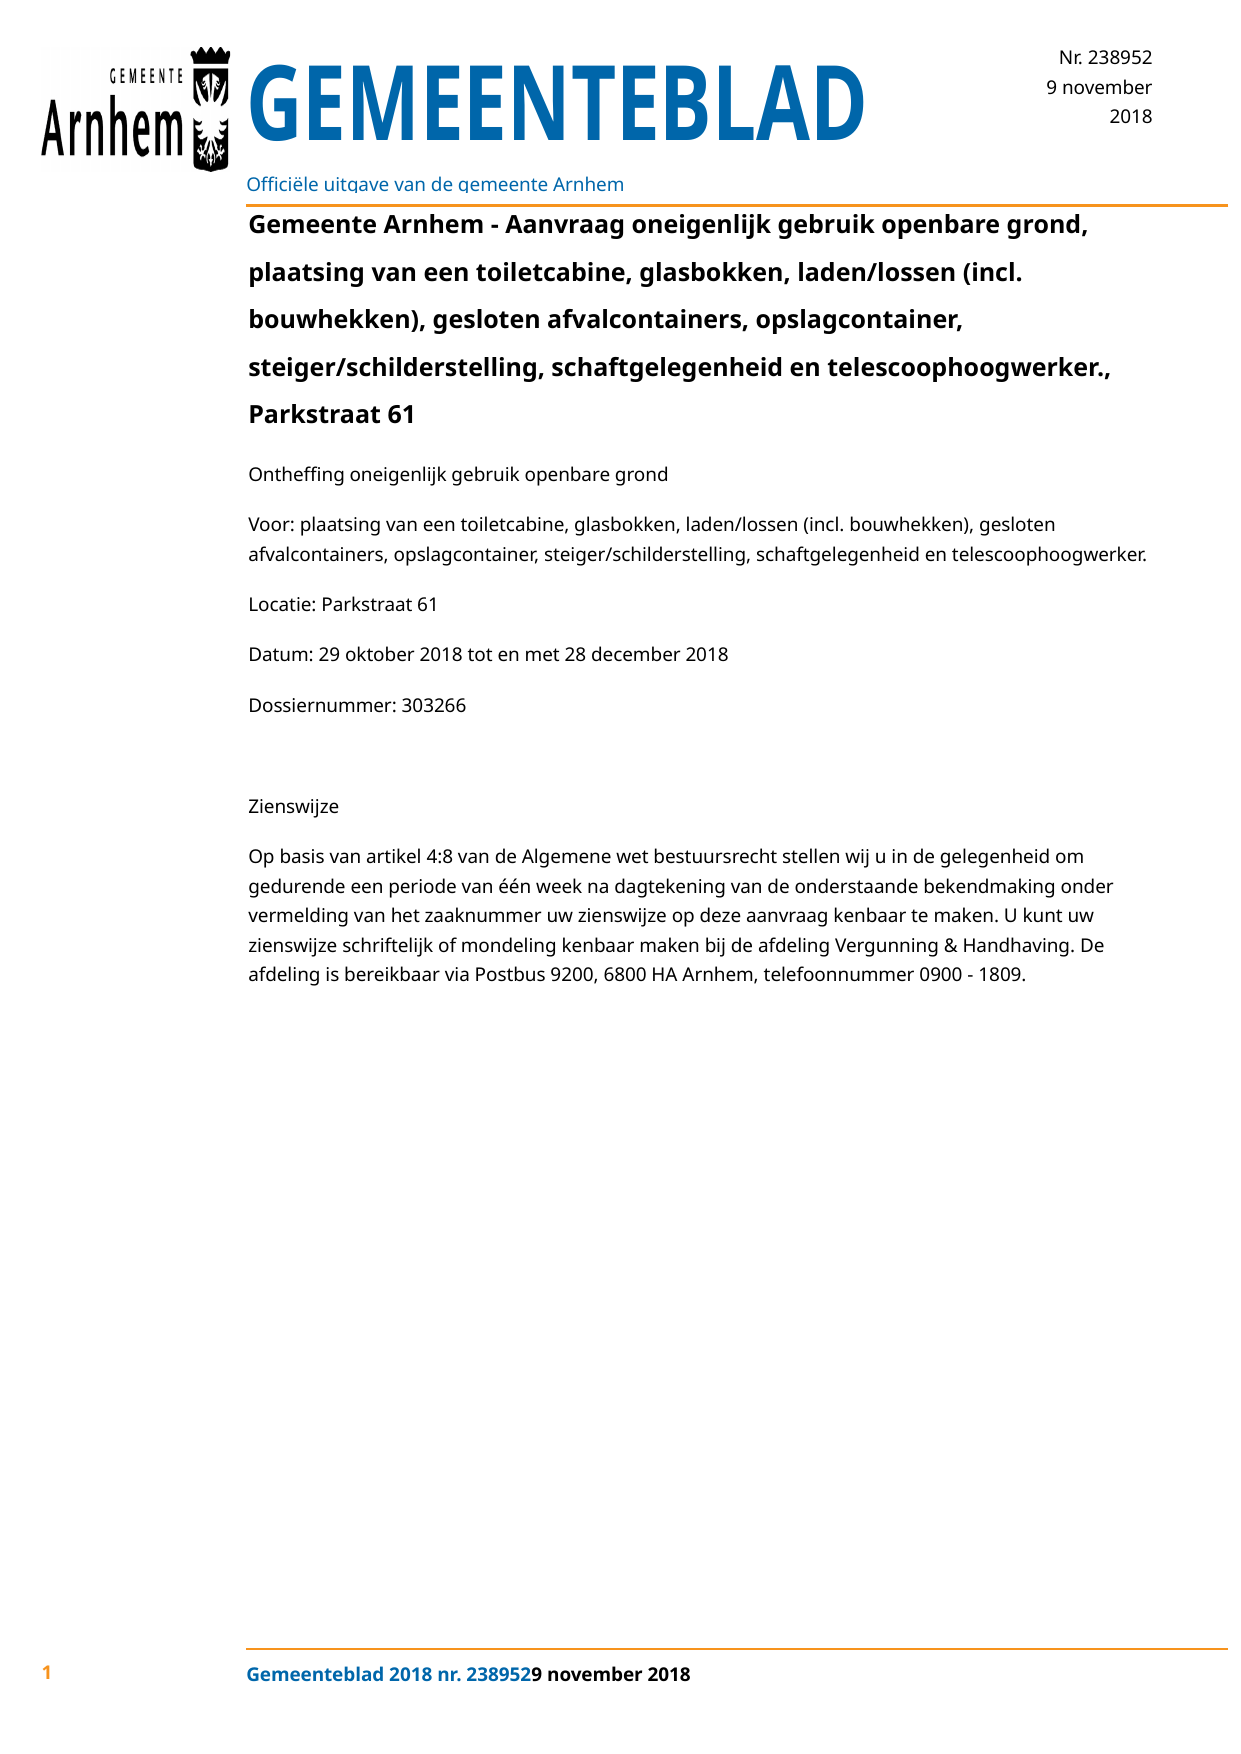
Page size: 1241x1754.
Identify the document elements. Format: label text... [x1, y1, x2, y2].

text Datum: 29 oktober 2018 tot en met 28 december 2018 [248, 642, 1152, 667]
text Dossiernummer: 303266 [248, 692, 1152, 718]
text Voor: plaatsing van een toiletcabine, glasbokken, laden/lossen (incl. bouwhekken), gesloten afvalcontainers, opslagcontainer, steiger/schilderstelling, schaftgelegenheid en telescoophoogwerker. [248, 511, 1152, 566]
text Op basis van artikel 4:8 van de Algemene wet bestuursrecht stellen wij u in de gelegenheid om gedurende een periode van één week na dagtekening van de onderstaande bekendmaking onder vermelding van het zaaknummer uw zienswijze op deze aanvraag kenbaar te maken. U kunt uw zienswijze schriftelijk of mondeling kenbaar maken bij de afdeling Vergunning & Handhaving. De afdeling is bereikbaar via Postbus 9200, 6800 HA Arnhem, telefoonnummer 0900 - 1809. [248, 843, 1152, 987]
picture [41, 47, 231, 172]
text Locatie: Parkstraat 61 [248, 591, 1152, 617]
text Zienswijze [248, 793, 1152, 818]
text Ontheffing oneigenlijk gebruik openbare grond [248, 461, 1152, 486]
text Gemeente Arnhem - Aanvraag oneigenlijk gebruik openbare grond, plaatsing van een toiletcabine, glasbokken, laden/lossen (incl. bouwhekken), gesloten afvalcontainers, opslagcontainer, steiger/schilderstelling, schaftgelegenheid en telescoophoogwerker., Parkstraat 61 [248, 207, 1152, 431]
